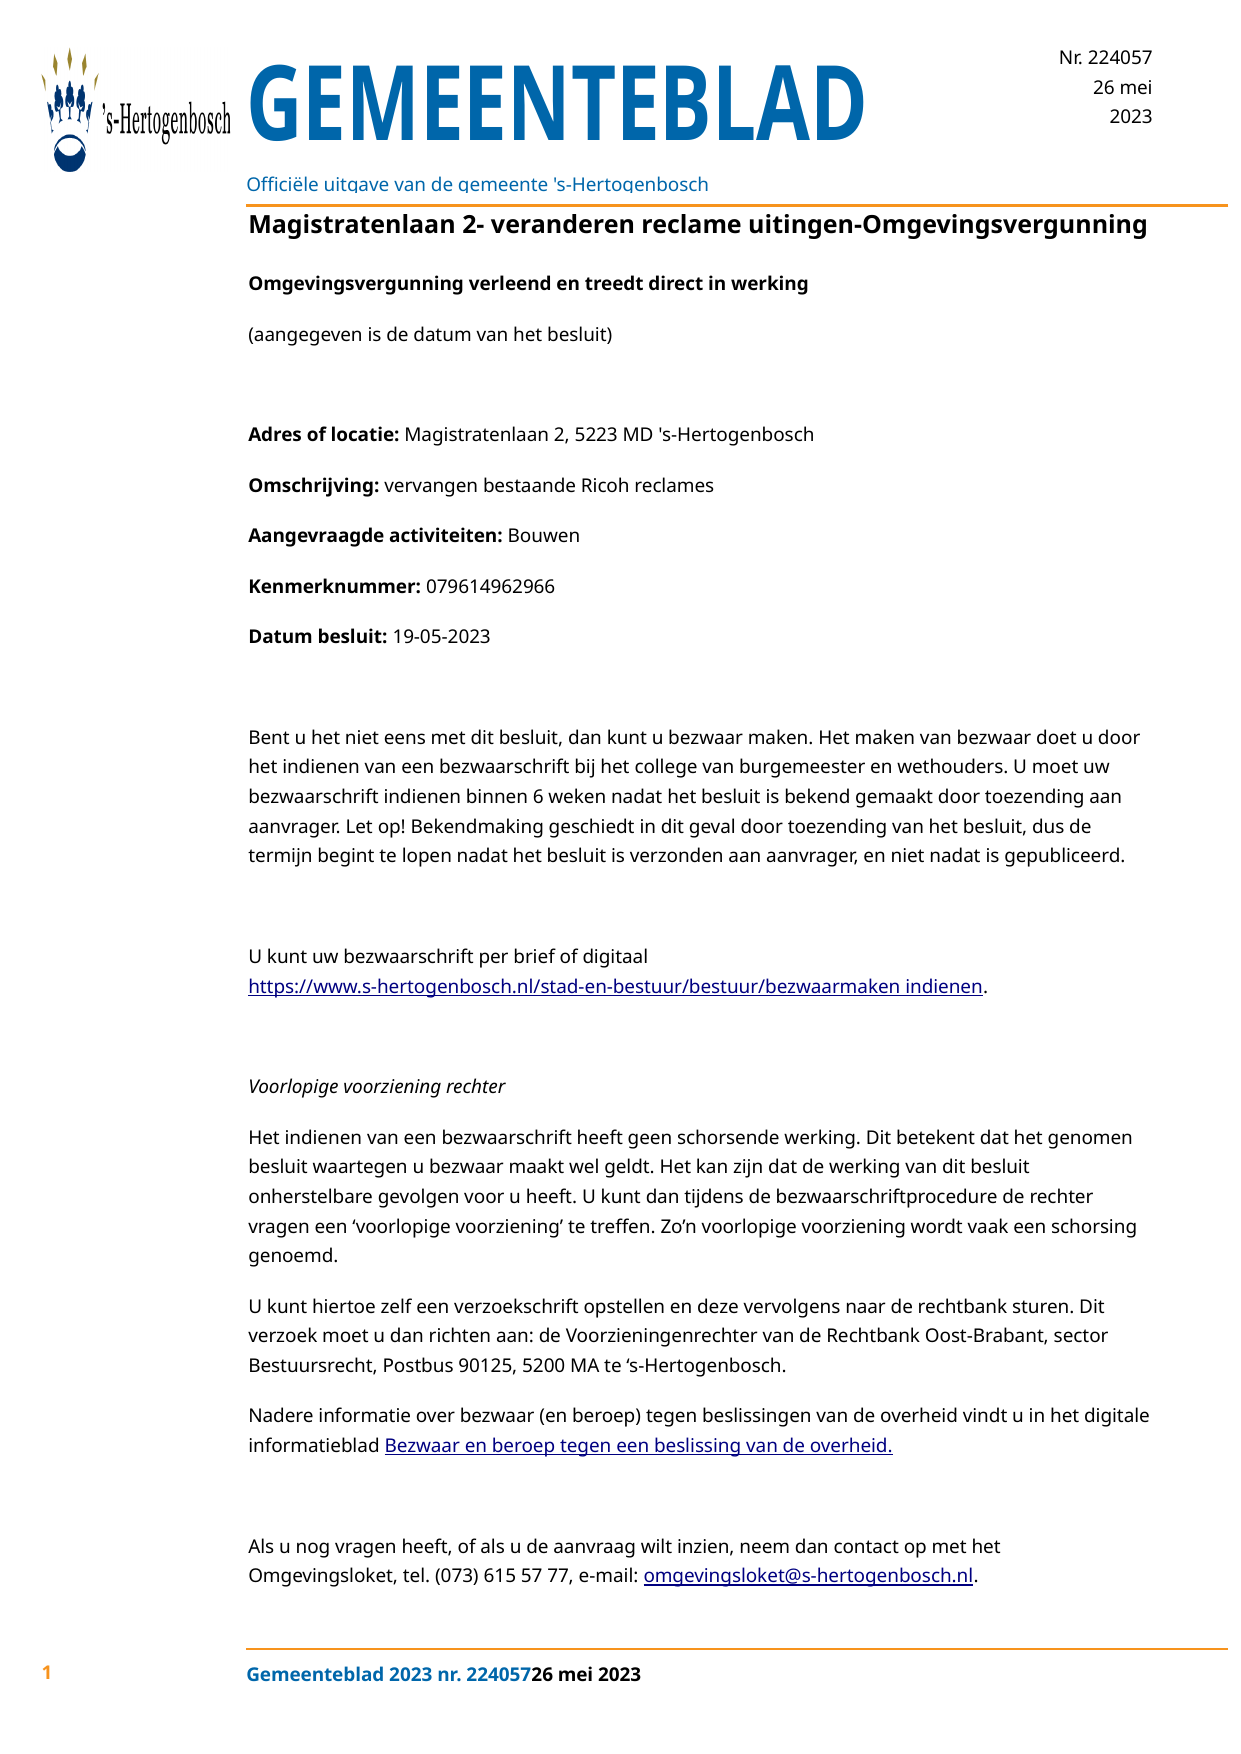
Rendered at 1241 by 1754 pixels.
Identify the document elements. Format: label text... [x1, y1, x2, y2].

text Omgevingsvergunning verleend en treedt direct in werking [248, 270, 1152, 296]
text Het indienen van een bezwaarschrift heeft geen schorsende werking. Dit betekent dat het genomen besluit waartegen u bezwaar maakt wel geldt. Het kan zijn dat de werking van dit besluit onherstelbare gevolgen voor u heeft. U kunt dan tijdens de bezwaarschriftprocedure de rechter vragen een ‘voorlopige voorziening’ te treffen. Zo’n voorlopige voorziening wordt vaak een schorsing genoemd. [248, 1124, 1152, 1268]
text Omschrijving: vervangen bestaande Ricoh reclames [248, 472, 1152, 498]
text Magistratenlaan 2- veranderen reclame uitingen-Omgevingsvergunning [248, 207, 1152, 241]
text Adres of locatie: Magistratenlaan 2, 5223 MD 's-Hertogenbosch [248, 422, 1152, 447]
text Datum besluit: 19-05-2023 [248, 623, 1152, 649]
picture [41, 47, 231, 172]
text Bent u het niet eens met dit besluit, dan kunt u bezwaar maken. Het maken van bezwaar doet u door het indienen van een bezwaarschrift bij het college van burgemeester en wethouders. U moet uw bezwaarschrift indienen binnen 6 weken nadat het besluit is bekend gemaakt door toezending aan aanvrager. Let op! Bekendmaking geschiedt in dit geval door toezending van het besluit, dus de termijn begint te lopen nadat het besluit is verzonden aan aanvrager, en niet nadat is gepubliceerd. [248, 724, 1152, 868]
text Nadere informatie over bezwaar (en beroep) tegen beslissingen van de overheid vindt u in het digitale informatieblad Bezwaar en beroep tegen een beslissing van de overheid. [248, 1402, 1152, 1458]
text U kunt hiertoe zelf een verzoekschrift opstellen en deze vervolgens naar de rechtbank sturen. Dit verzoek moet u dan richten aan: de Voorzieningenrechter van de Rechtbank Oost-Brabant, sector Bestuursrecht, Postbus 90125, 5200 MA te ‘s-Hertogenbosch. [248, 1293, 1152, 1378]
text Voorlopige voorziening rechter [248, 1074, 1152, 1099]
text Kenmerknummer: 079614962966 [248, 573, 1152, 598]
text Als u nog vragen heeft, of als u de aanvraag wilt inzien, neem dan contact op met het Omgevingsloket, tel. (073) 615 57 77, e-mail: omgevingsloket@s-hertogenbosch.nl. [248, 1533, 1152, 1588]
text U kunt uw bezwaarschrift per brief of digitaal https://www.s-hertogenbosch.nl/stad-en-bestuur/bestuur/bezwaarmaken indienen. [248, 943, 1152, 998]
text (aangegeven is de datum van het besluit) [248, 321, 1152, 346]
text Aangevraagde activiteiten: Bouwen [248, 522, 1152, 548]
